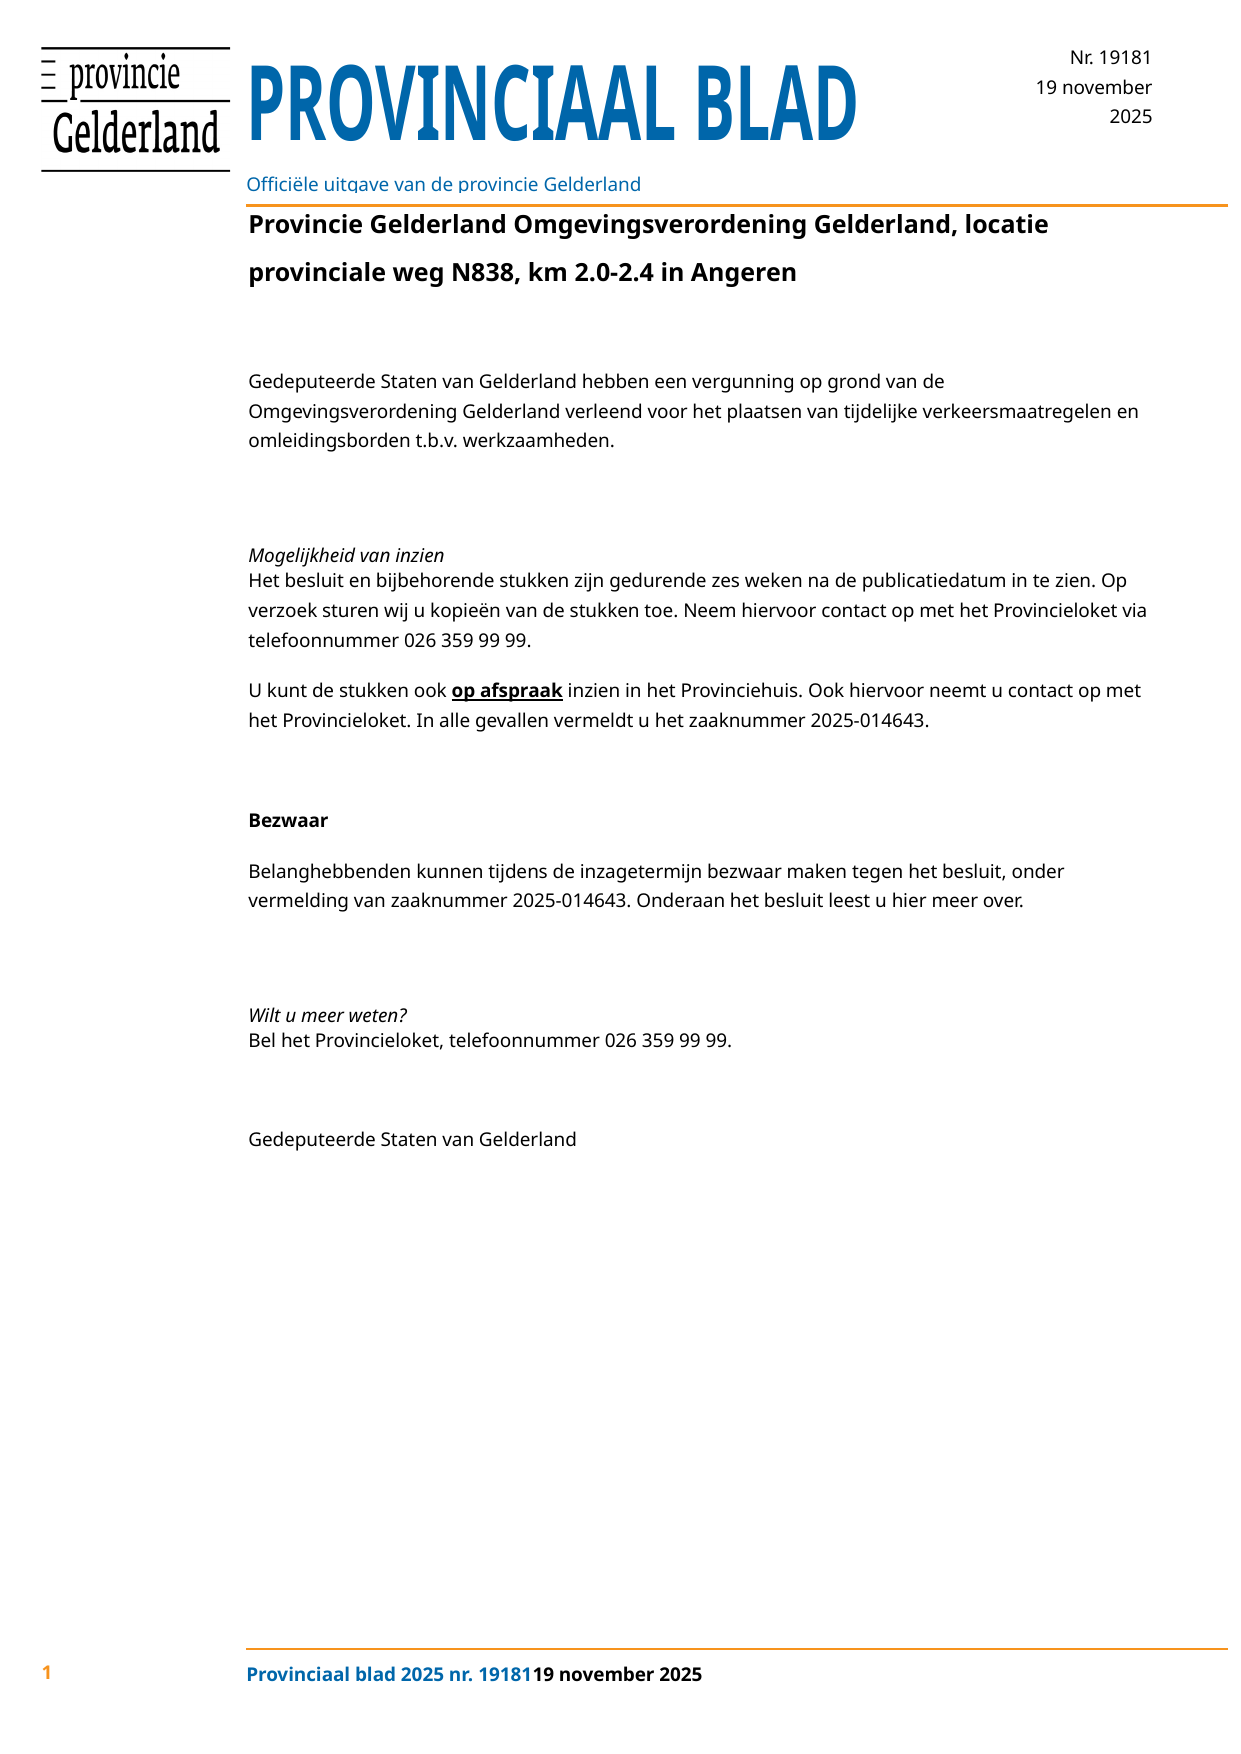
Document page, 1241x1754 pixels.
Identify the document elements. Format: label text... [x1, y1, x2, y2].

text Provincie Gelderland Omgevingsverordening Gelderland, locatie provinciale weg N838, km 2.0-2.4 in Angeren [248, 207, 1152, 288]
text U kunt de stukken ook op afspraak inzien in het Provinciehuis. Ook hiervoor neemt u contact op met het Provincieloket. In alle gevallen vermeldt u het zaaknummer 2025-014643. [248, 677, 1152, 732]
text Mogelijkheid van inzien [248, 542, 1152, 568]
text Bezwaar [248, 808, 1152, 833]
picture [41, 47, 231, 172]
text Bel het Provincieloket, telefoonnummer 026 359 99 99. [248, 1028, 1152, 1053]
text Gedeputeerde Staten van Gelderland [248, 1126, 1152, 1152]
text Wilt u meer weten? [248, 1002, 1152, 1028]
text Gedeputeerde Staten van Gelderland hebben een vergunning op grond van de Omgevingsverordening Gelderland verleend voor het plaatsen van tijdelijke verkeersmaatregelen en omleidingsborden t.b.v. werkzaamheden. [248, 368, 1152, 453]
text Belanghebbenden kunnen tijdens de inzagetermijn bezwaar maken tegen het besluit, onder vermelding van zaaknummer 2025-014643. Onderaan het besluit leest u hier meer over. [248, 858, 1152, 913]
text Het besluit en bijbehorende stukken zijn gedurende zes weken na de publicatiedatum in te zien. Op verzoek sturen wij u kopieën van de stukken toe. Neem hiervoor contact op met het Provincieloket via telefoonnummer 026 359 99 99. [248, 568, 1152, 652]
